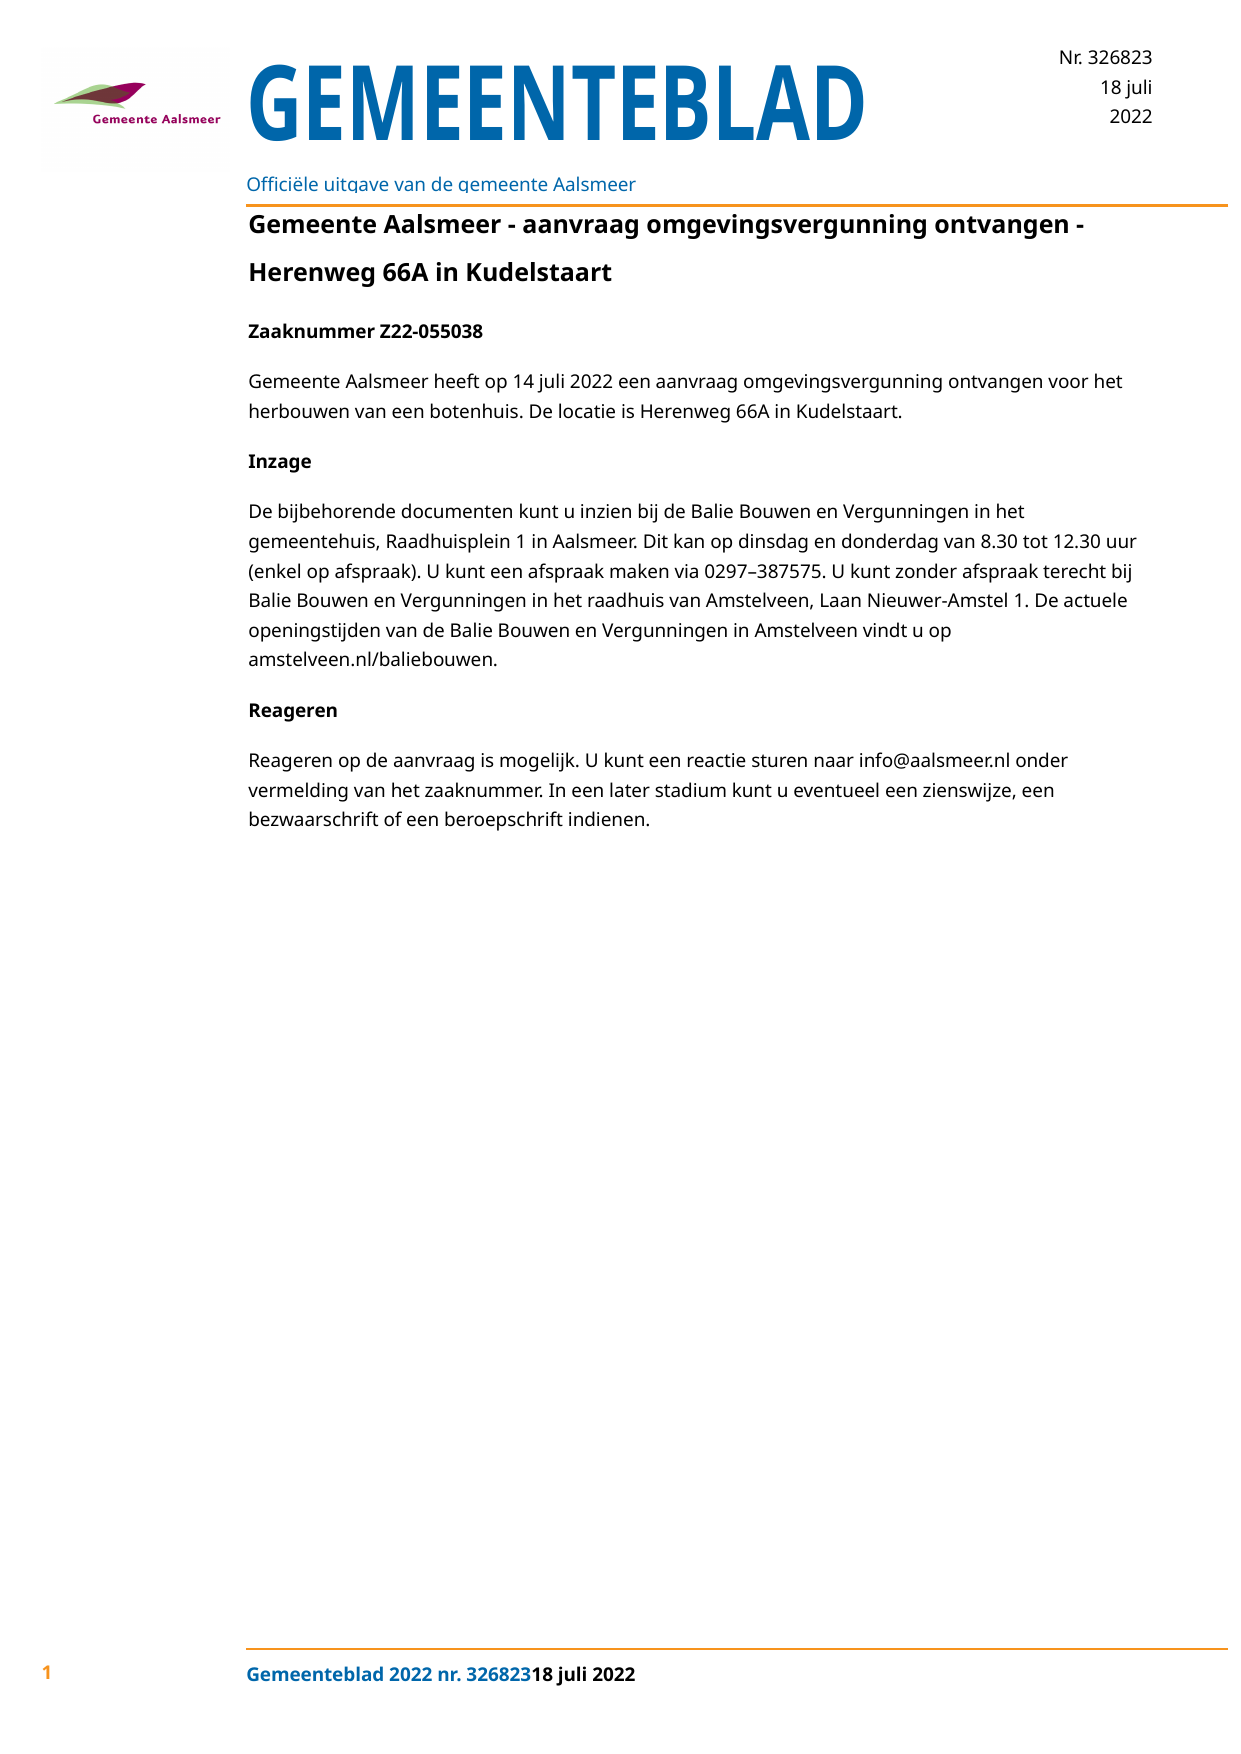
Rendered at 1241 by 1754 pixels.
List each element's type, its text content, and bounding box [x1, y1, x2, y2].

text Reageren op de aanvraag is mogelijk. U kunt een reactie sturen naar info@aalsmeer.nl onder vermelding van het zaaknummer. In een later stadium kunt u eventueel een zienswijze, een bezwaarschrift of een beroepschrift indienen. [248, 747, 1152, 832]
text Reageren [248, 697, 1152, 723]
text Zaaknummer Z22-055038 [248, 318, 1152, 344]
picture [41, 47, 231, 172]
text Gemeente Aalsmeer heeft op 14 juli 2022 een aanvraag omgevingsvergunning ontvangen voor het herbouwen van een botenhuis. De locatie is Herenweg 66A in Kudelstaart. [248, 368, 1152, 424]
text Gemeente Aalsmeer - aanvraag omgevingsvergunning ontvangen - Herenweg 66A in Kudelstaart [248, 207, 1152, 288]
text Inzage [248, 448, 1152, 474]
text De bijbehorende documenten kunt u inzien bij de Balie Bouwen en Vergunningen in het gemeentehuis, Raadhuisplein 1 in Aalsmeer. Dit kan op dinsdag en donderdag van 8.30 tot 12.30 uur (enkel op afspraak). U kunt een afspraak maken via 0297–387575. U kunt zonder afspraak terecht bij Balie Bouwen en Vergunningen in het raadhuis van Amstelveen, Laan Nieuwer-Amstel 1. De actuele openingstijden van de Balie Bouwen en Vergunningen in Amstelveen vindt u op amstelveen.nl/baliebouwen. [248, 499, 1152, 672]
